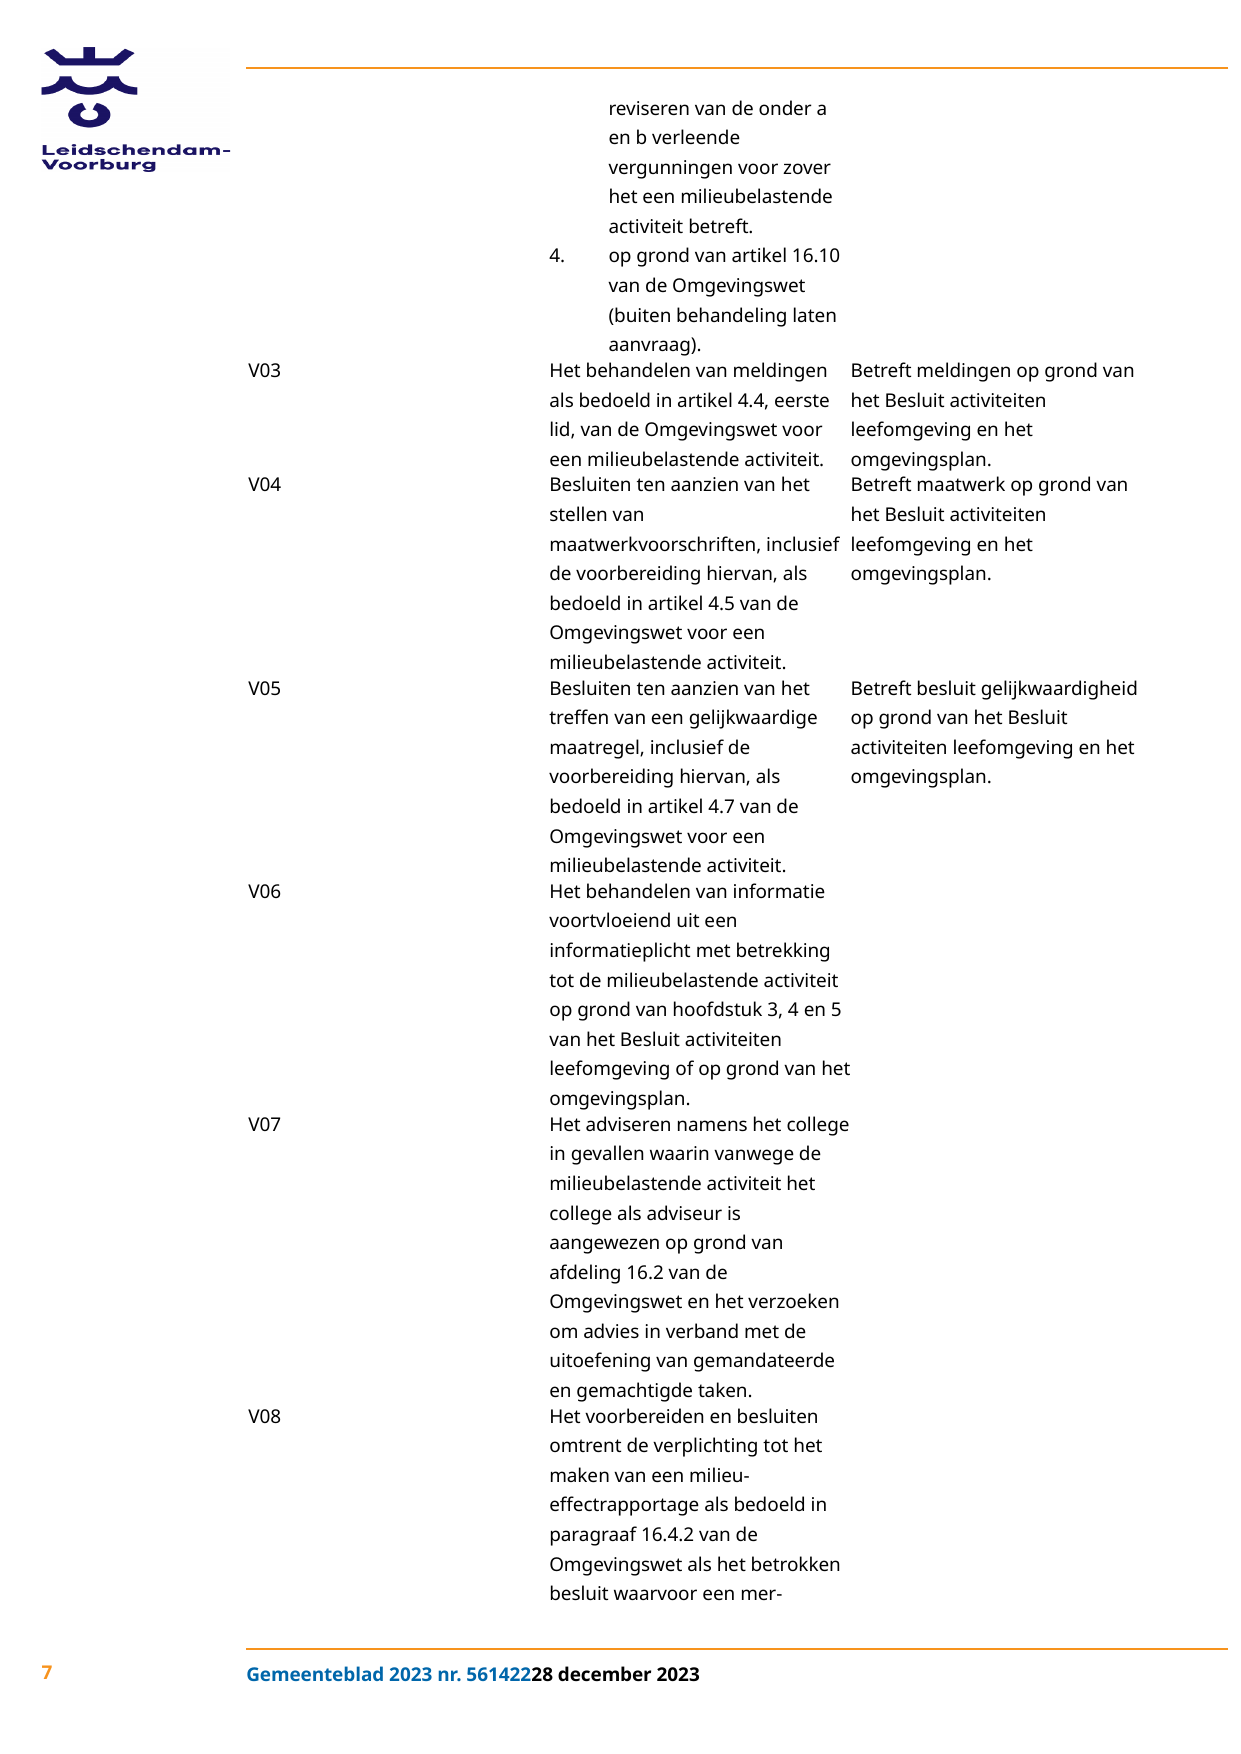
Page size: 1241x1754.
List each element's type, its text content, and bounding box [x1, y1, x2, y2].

table_cell Betreft maatwerk op grond van het Besluit activiteiten leefomgeving en het omgevingsplan. [850, 472, 1152, 675]
table_cell reviseren van de onder a en b verleende vergunningen voor zover het een milieubelastende activiteit betreft. op grond van artikel 16.10 van de Omgevingswet (buiten behandeling laten aanvraag). [549, 95, 850, 357]
table_cell Besluiten ten aanzien van het treffen van een gelijkwaardige maatregel, inclusief de voorbereiding hiervan, als bedoeld in artikel 4.7 van de Omgevingswet voor een milieubelastende activiteit. [549, 675, 850, 878]
table_cell [248, 95, 549, 357]
table_cell [850, 95, 1152, 357]
table_cell Het voorbereiden en besluiten omtrent de verplichting tot het maken van een milieu- effectrapportage als bedoeld in paragraaf 16.4.2 van de Omgevingswet als het betrokken besluit waarvoor een mer- [549, 1403, 850, 1606]
table_cell [850, 1111, 1152, 1403]
table_cell V04 [248, 472, 549, 675]
table_cell Het adviseren namens het college in gevallen waarin vanwege de milieubelastende activiteit het college als adviseur is aangewezen op grond van afdeling 16.2 van de Omgevingswet en het verzoeken om advies in verband met de uitoefening van gemandateerde en gemachtigde taken. [549, 1111, 850, 1403]
table_cell [850, 878, 1152, 1111]
table_cell V05 [248, 675, 549, 878]
table_cell Betreft meldingen op grond van het Besluit activiteiten leefomgeving en het omgevingsplan. [850, 357, 1152, 472]
table_cell V06 [248, 878, 549, 1111]
picture [41, 47, 231, 172]
table_cell Besluiten ten aanzien van het stellen van maatwerkvoorschriften, inclusief de voorbereiding hiervan, als bedoeld in artikel 4.5 van de Omgevingswet voor een milieubelastende activiteit. [549, 472, 850, 675]
table_cell V03 [248, 357, 549, 472]
table_cell [850, 1403, 1152, 1606]
table_cell Betreft besluit gelijkwaardigheid op grond van het Besluit activiteiten leefomgeving en het omgevingsplan. [850, 675, 1152, 878]
table_cell V08 [248, 1403, 549, 1606]
table_cell Het behandelen van informatie voortvloeiend uit een informatieplicht met betrekking tot de milieubelastende activiteit op grond van hoofdstuk 3, 4 en 5 van het Besluit activiteiten leefomgeving of op grond van het omgevingsplan. [549, 878, 850, 1111]
table_cell Het behandelen van meldingen als bedoeld in artikel 4.4, eerste lid, van de Omgevingswet voor een milieubelastende activiteit. [549, 357, 850, 472]
table_cell V07 [248, 1111, 549, 1403]
